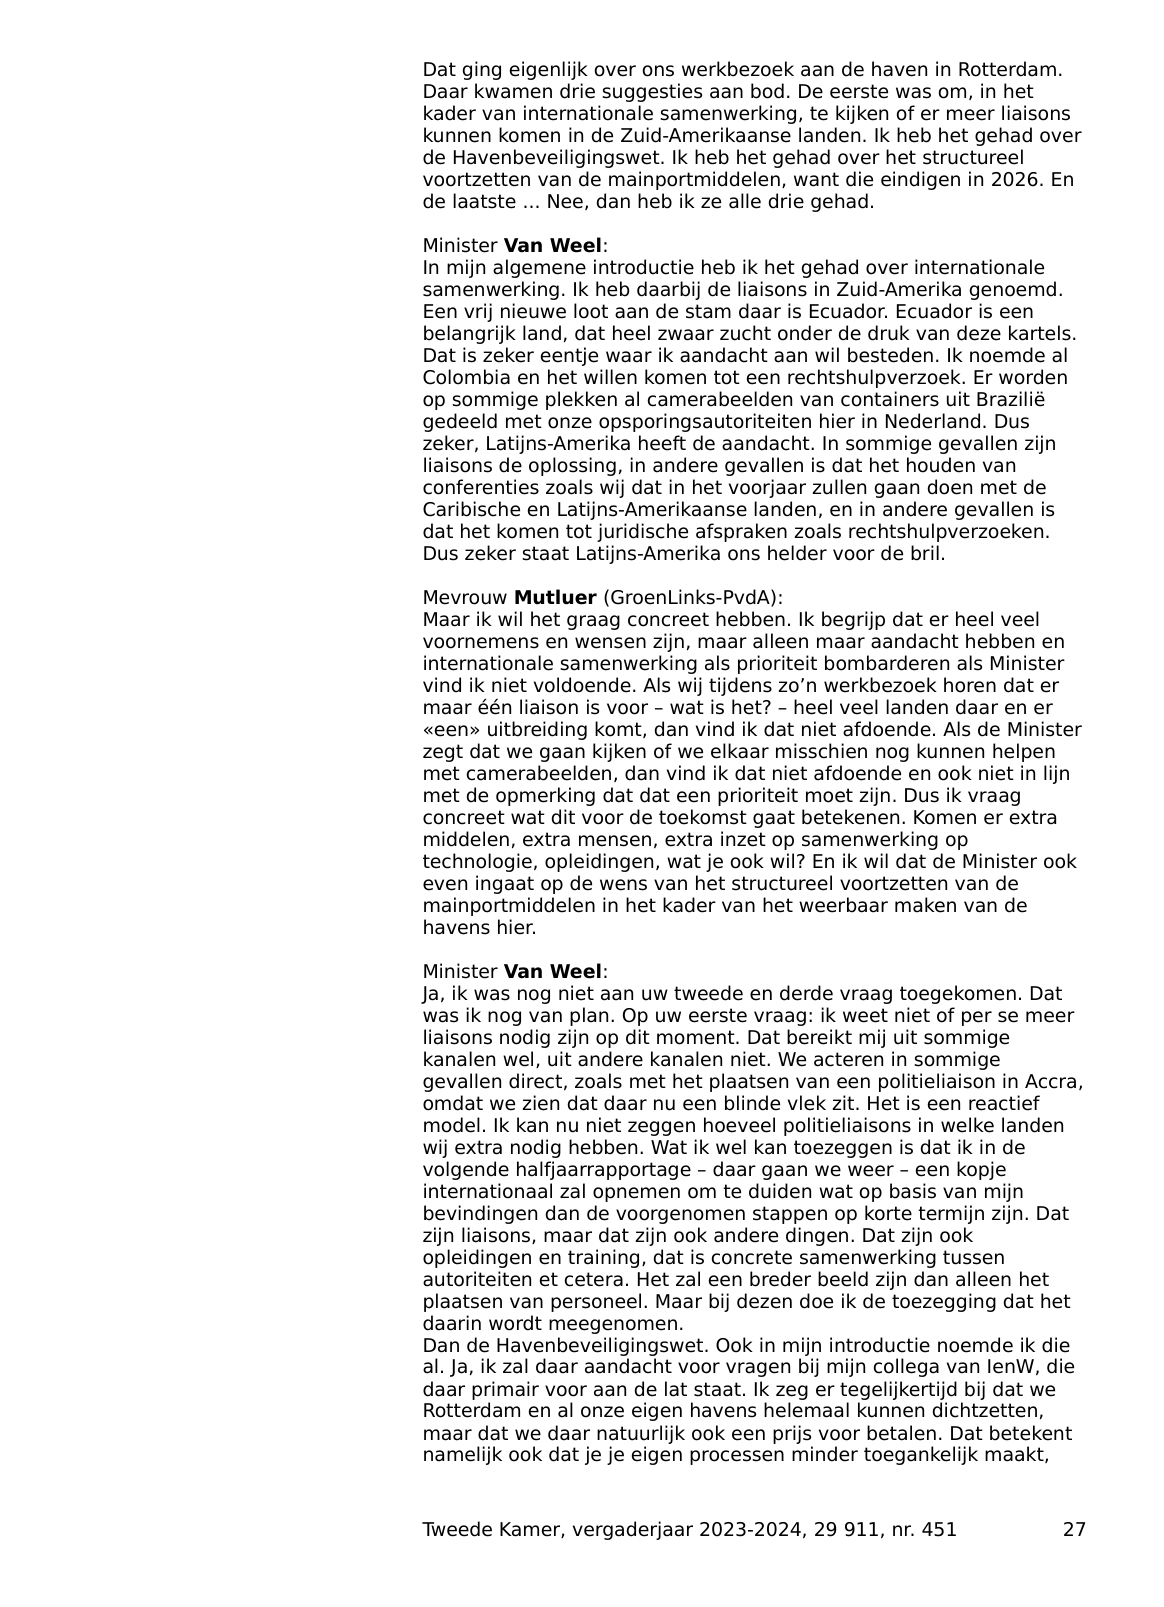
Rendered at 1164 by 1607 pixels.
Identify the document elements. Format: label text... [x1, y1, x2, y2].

text Maar ik wil het graag concreet hebben. Ik begrijp dat er heel veel voornemens en wensen zijn, maar alleen maar aandacht hebben en internationale samenwerking als prioriteit bombarderen als Minister vind ik niet voldoende. Als wij tijdens zo’n werkbezoek horen dat er maar één liaison is voor – wat is het? – heel veel landen daar en er «een» uitbreiding komt, dan vind ik dat niet afdoende. Als de Minister zegt dat we gaan kijken of we elkaar misschien nog kunnen helpen met camerabeelden, dan vind ik dat niet afdoende en ook niet in lijn met de opmerking dat dat een prioriteit moet zijn. Dus ik vraag concreet wat dit voor de toekomst gaat betekenen. Komen er extra middelen, extra mensen, extra inzet op samenwerking op technologie, opleidingen, wat je ook wil? En ik wil dat de Minister ook even ingaat op de wens van het structureel voortzetten van de mainportmiddelen in het kader van het weerbaar maken van de havens hier. [422, 609, 1087, 939]
text Ja, ik was nog niet aan uw tweede en derde vraag toegekomen. Dat was ik nog van plan. Op uw eerste vraag: ik weet niet of per se meer liaisons nodig zijn op dit moment. Dat bereikt mij uit sommige kanalen wel, uit andere kanalen niet. We acteren in sommige gevallen direct, zoals met het plaatsen van een politieliaison in Accra, omdat we zien dat daar nu een blinde vlek zit. Het is een reactief model. Ik kan nu niet zeggen hoeveel politieliaisons in welke landen wij extra nodig hebben. Wat ik wel kan toezeggen is dat ik in de volgende halfjaarrapportage – daar gaan we weer – een kopje internationaal zal opnemen om te duiden wat op basis van mijn bevindingen dan de voorgenomen stappen op korte termijn zijn. Dat zijn liaisons, maar dat zijn ook andere dingen. Dat zijn ook opleidingen en training, dat is concrete samenwerking tussen autoriteiten et cetera. Het zal een breder beeld zijn dan alleen het plaatsen van personeel. Maar bij dezen doe ik de toezegging dat het daarin wordt meegenomen. [422, 983, 1087, 1334]
text Minister Van Weel: [422, 235, 1087, 257]
text Dat ging eigenlijk over ons werkbezoek aan de haven in Rotterdam. Daar kwamen drie suggesties aan bod. De eerste was om, in het kader van internationale samenwerking, te kijken of er meer liaisons kunnen komen in de Zuid-Amerikaanse landen. Ik heb het gehad over de Havenbeveiligingswet. Ik heb het gehad over het structureel voortzetten van de mainportmiddelen, want die eindigen in 2026. En de laatste ... Nee, dan heb ik ze alle drie gehad. [422, 59, 1087, 213]
text Mevrouw Mutluer (GroenLinks-PvdA): [422, 587, 1087, 609]
text In mijn algemene introductie heb ik het gehad over internationale samenwerking. Ik heb daarbij de liaisons in Zuid-Amerika genoemd. Een vrij nieuwe loot aan de stam daar is Ecuador. Ecuador is een belangrijk land, dat heel zwaar zucht onder de druk van deze kartels. Dat is zeker eentje waar ik aandacht aan wil besteden. Ik noemde al Colombia en het willen komen tot een rechtshulpverzoek. Er worden op sommige plekken al camerabeelden van containers uit Brazilië gedeeld met onze opsporingsautoriteiten hier in Nederland. Dus zeker, Latijns-Amerika heeft de aandacht. In sommige gevallen zijn liaisons de oplossing, in andere gevallen is dat het houden van conferenties zoals wij dat in het voorjaar zullen gaan doen met de Caribische en Latijns-Amerikaanse landen, en in andere gevallen is dat het komen tot juridische afspraken zoals rechtshulpverzoeken. Dus zeker staat Latijns-Amerika ons helder voor de bril. [422, 257, 1087, 565]
text Dan de Havenbeveiligingswet. Ook in mijn introductie noemde ik die al. Ja, ik zal daar aandacht voor vragen bij mijn collega van IenW, die daar primair voor aan de lat staat. Ik zeg er tegelijkertijd bij dat we Rotterdam en al onze eigen havens helemaal kunnen dichtzetten, maar dat we daar natuurlijk ook een prijs voor betalen. Dat betekent namelijk ook dat je je eigen processen minder toegankelijk maakt, [422, 1334, 1087, 1466]
text Minister Van Weel: [422, 961, 1087, 983]
